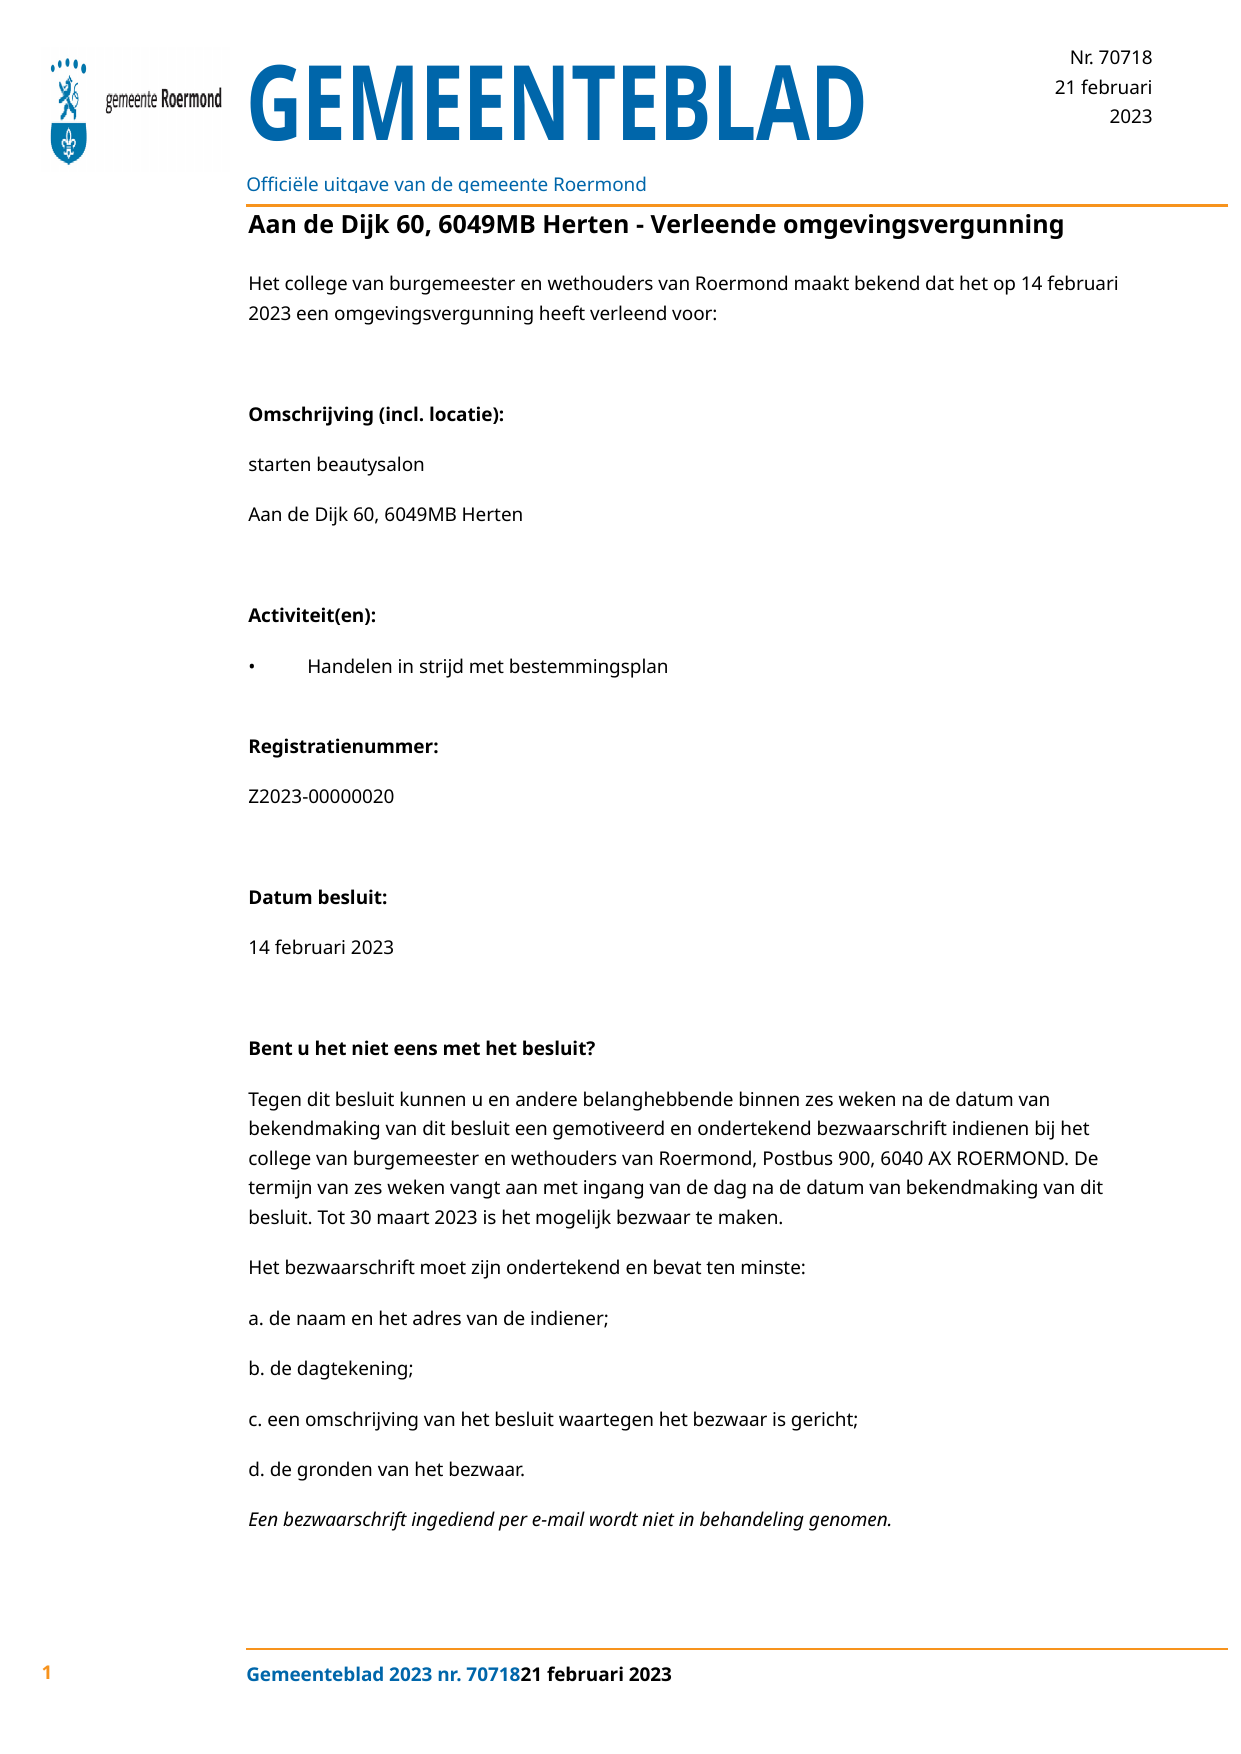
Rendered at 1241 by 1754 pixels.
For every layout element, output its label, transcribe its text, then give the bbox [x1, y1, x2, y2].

text Omschrijving (incl. locatie): [248, 401, 1152, 426]
text Registratienummer: [248, 733, 1152, 758]
text Een bezwaarschrift ingediend per e-mail wordt niet in behandeling genomen. [248, 1507, 1152, 1532]
text Aan de Dijk 60, 6049MB Herten - Verleende omgevingsvergunning [248, 207, 1152, 241]
text Aan de Dijk 60, 6049MB Herten [248, 502, 1152, 527]
text a. de naam en het adres van de indiener; [248, 1305, 1152, 1331]
list Handelen in strijd met bestemmingsplan [248, 653, 1152, 678]
text b. de dagtekening; [248, 1355, 1152, 1381]
text Het bezwaarschrift moet zijn ondertekend en bevat ten minste: [248, 1254, 1152, 1280]
text Het college van burgemeester en wethouders van Roermond maakt bekend dat het op 14 februari 2023 een omgevingsvergunning heeft verleend voor: [248, 270, 1152, 326]
text Bent u het niet eens met het besluit? [248, 1035, 1152, 1061]
text Activiteit(en): [248, 602, 1152, 628]
picture [41, 47, 231, 172]
text d. de gronden van het bezwaar. [248, 1456, 1152, 1482]
text 14 februari 2023 [248, 934, 1152, 960]
text starten beautysalon [248, 451, 1152, 477]
text Tegen dit besluit kunnen u en andere belanghebbende binnen zes weken na de datum van bekendmaking van dit besluit een gemotiveerd en ondertekend bezwaarschrift indienen bij het college van burgemeester en wethouders van Roermond, Postbus 900, 6040 AX ROERMOND. De termijn van zes weken vangt aan met ingang van de dag na de datum van bekendmaking van dit besluit. Tot 30 maart 2023 is het mogelijk bezwaar te maken. [248, 1086, 1152, 1230]
text Z2023-00000020 [248, 783, 1152, 809]
text c. een omschrijving van het besluit waartegen het bezwaar is gericht; [248, 1406, 1152, 1431]
text Datum besluit: [248, 884, 1152, 910]
